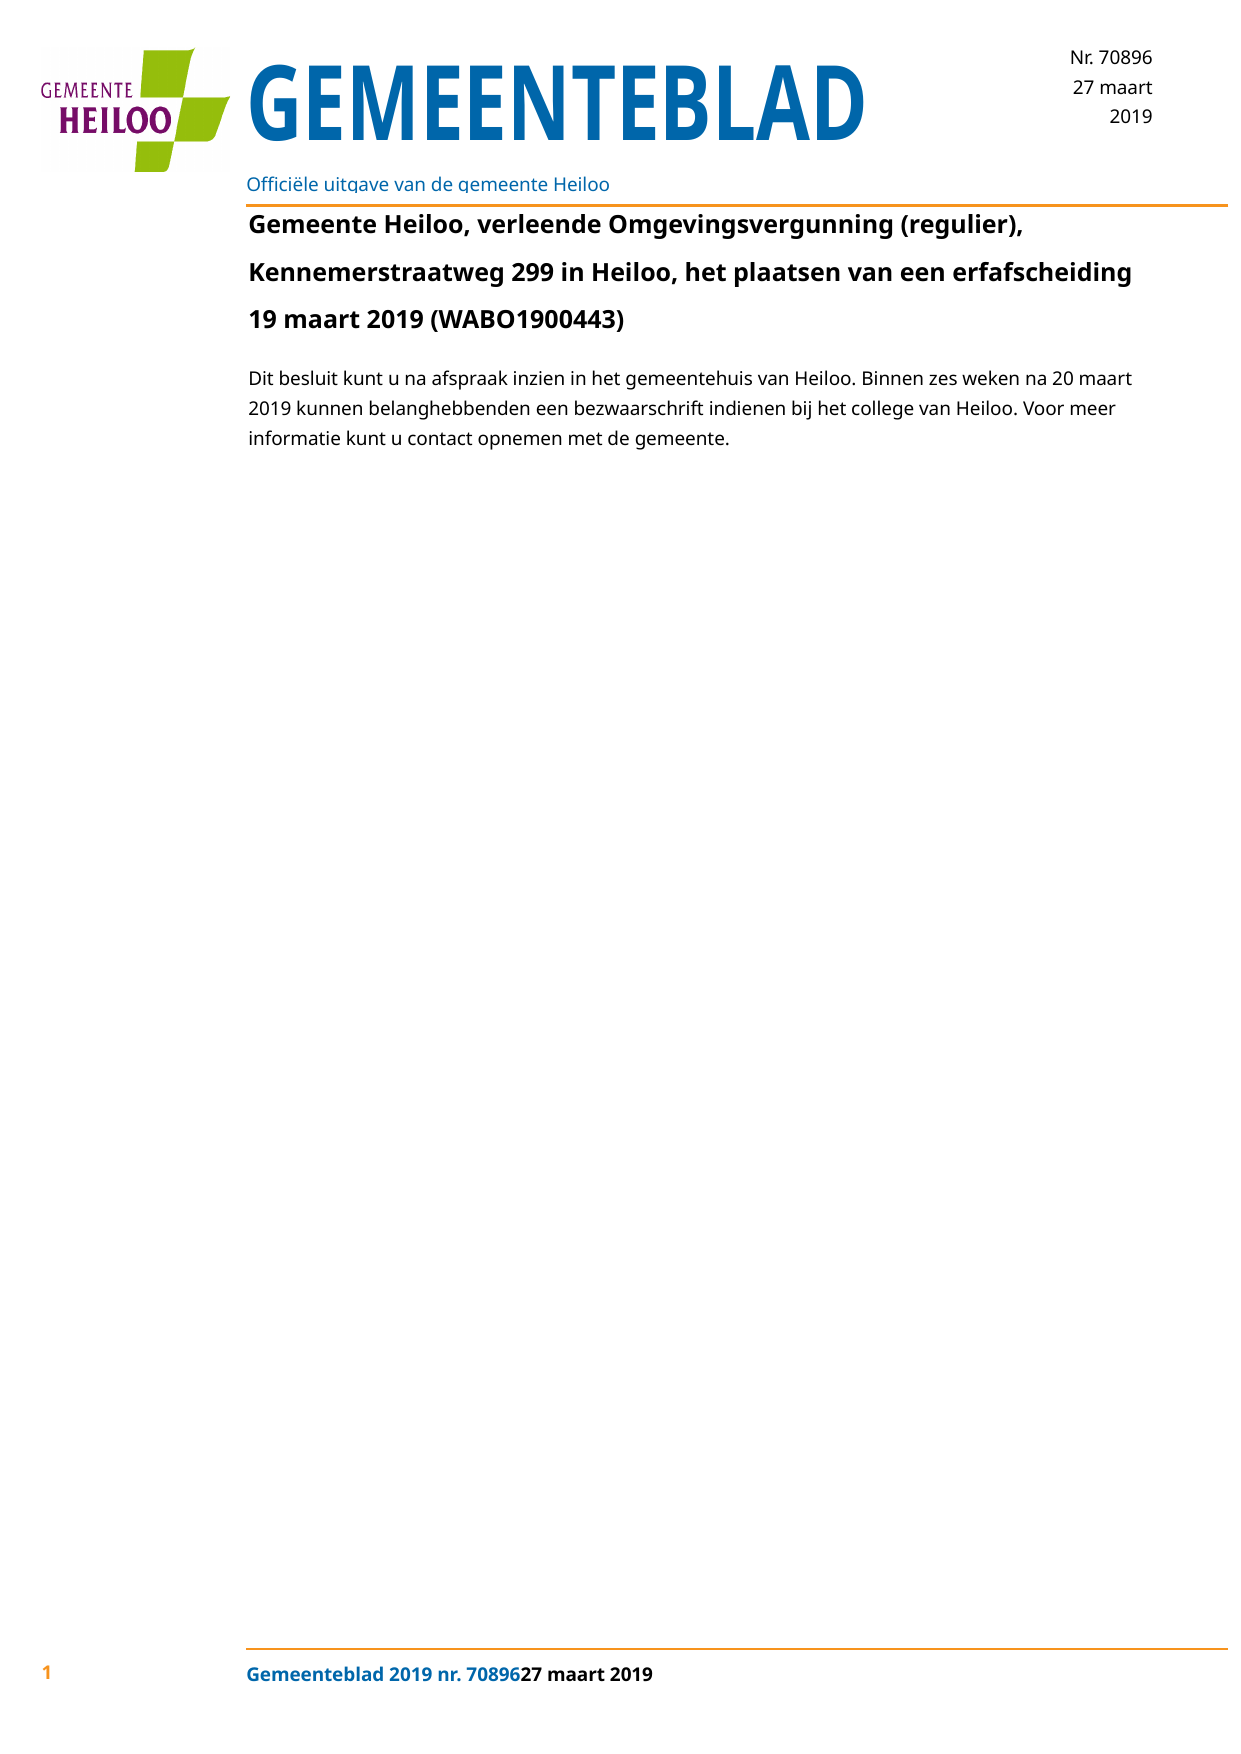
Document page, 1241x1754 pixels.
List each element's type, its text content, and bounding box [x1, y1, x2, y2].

text Dit besluit kunt u na afspraak inzien in het gemeentehuis van Heiloo. Binnen zes weken na 20 maart 2019 kunnen belanghebbenden een bezwaarschrift indienen bij het college van Heiloo. Voor meer informatie kunt u contact opnemen met de gemeente. [248, 366, 1152, 450]
text Gemeente Heiloo, verleende Omgevingsvergunning (regulier), Kennemerstraatweg 299 in Heiloo, het plaatsen van een erfafscheiding 19 maart 2019 (WABO1900443) [248, 207, 1152, 336]
picture [41, 47, 231, 172]
